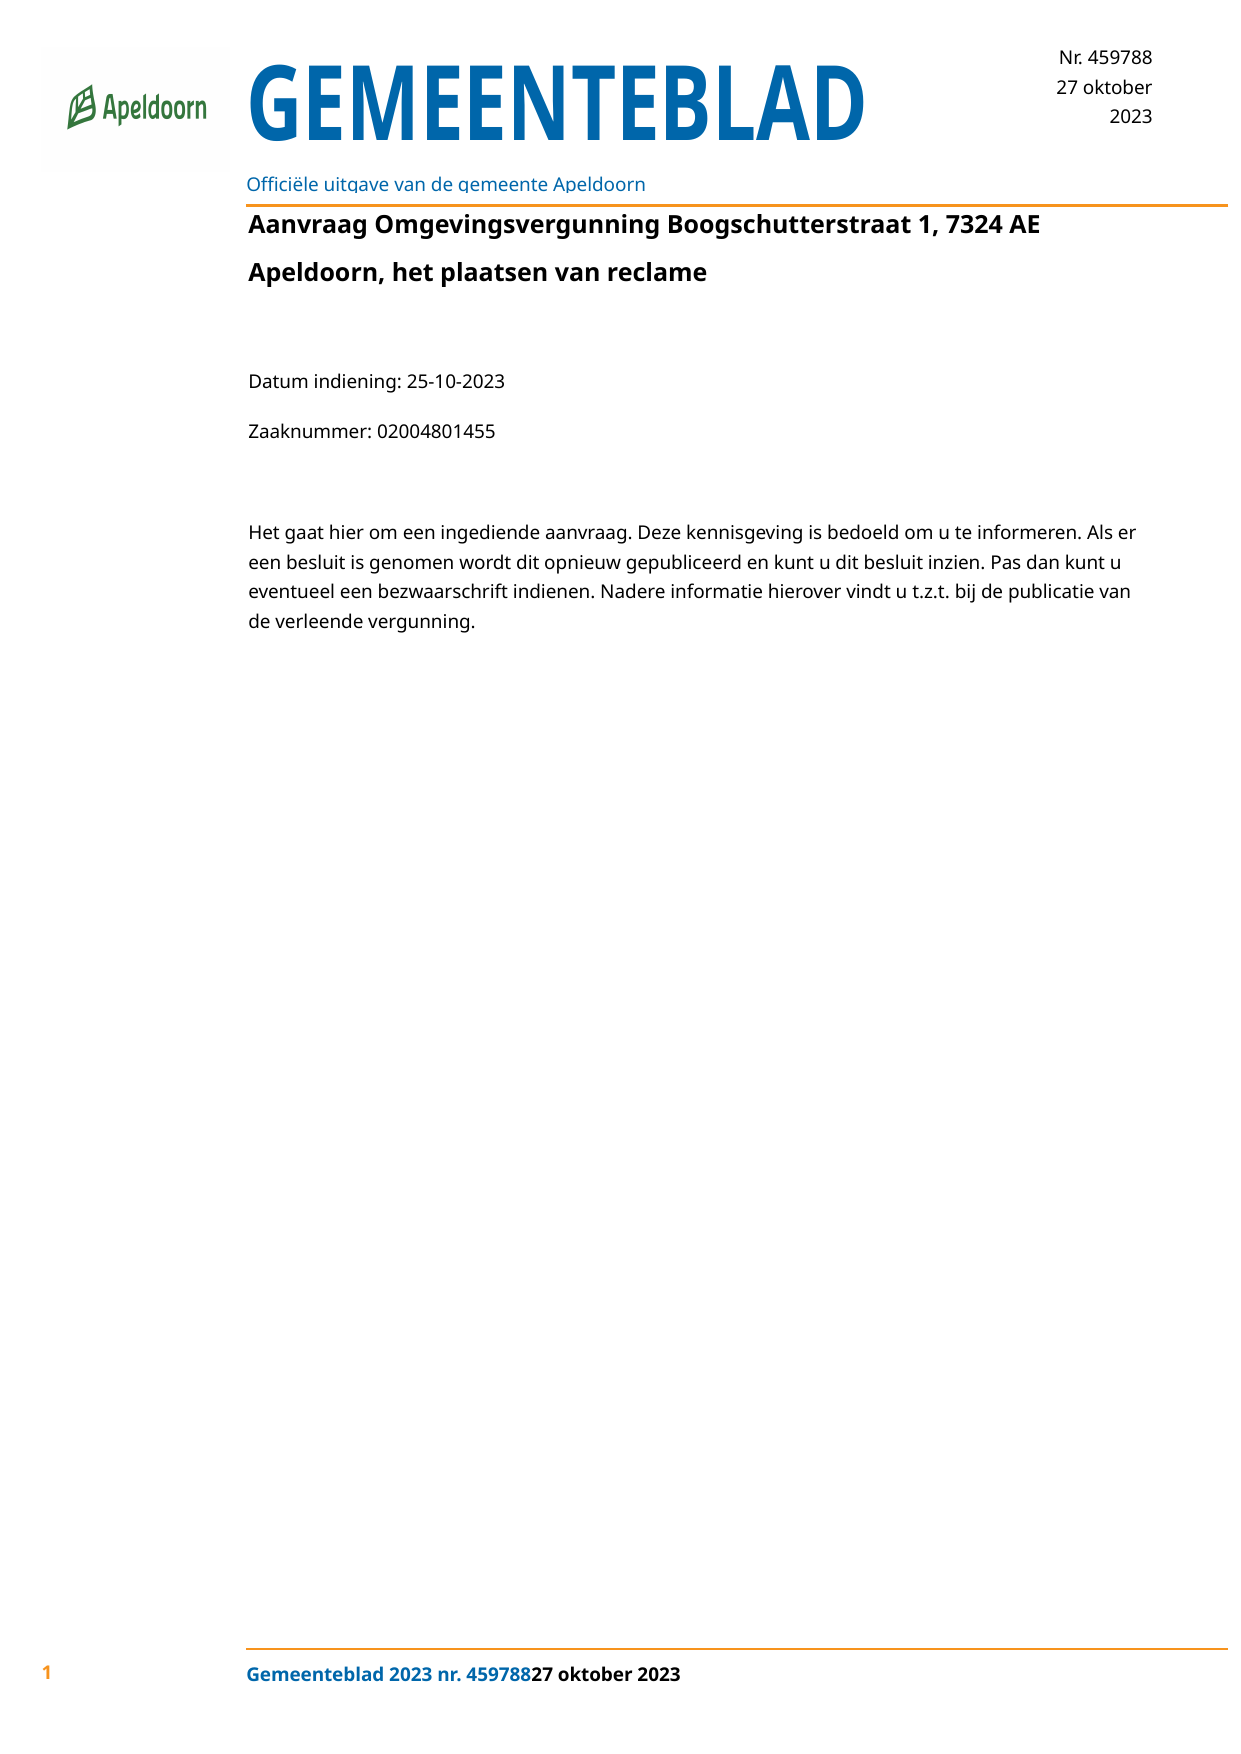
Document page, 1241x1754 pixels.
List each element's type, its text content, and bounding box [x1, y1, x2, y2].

text Datum indiening: 25-10-2023 [248, 368, 1152, 394]
picture [41, 47, 231, 172]
text Aanvraag Omgevingsvergunning Boogschutterstraat 1, 7324 AE Apeldoorn, het plaatsen van reclame [248, 207, 1152, 288]
text Het gaat hier om een ingediende aanvraag. Deze kennisgeving is bedoeld om u te informeren. Als er een besluit is genomen wordt dit opnieuw gepubliceerd en kunt u dit besluit inzien. Pas dan kunt u eventueel een bezwaarschrift indienen. Nadere informatie hierover vindt u t.z.t. bij de publicatie van de verleende vergunning. [248, 519, 1152, 634]
text Zaaknummer: 02004801455 [248, 419, 1152, 444]
